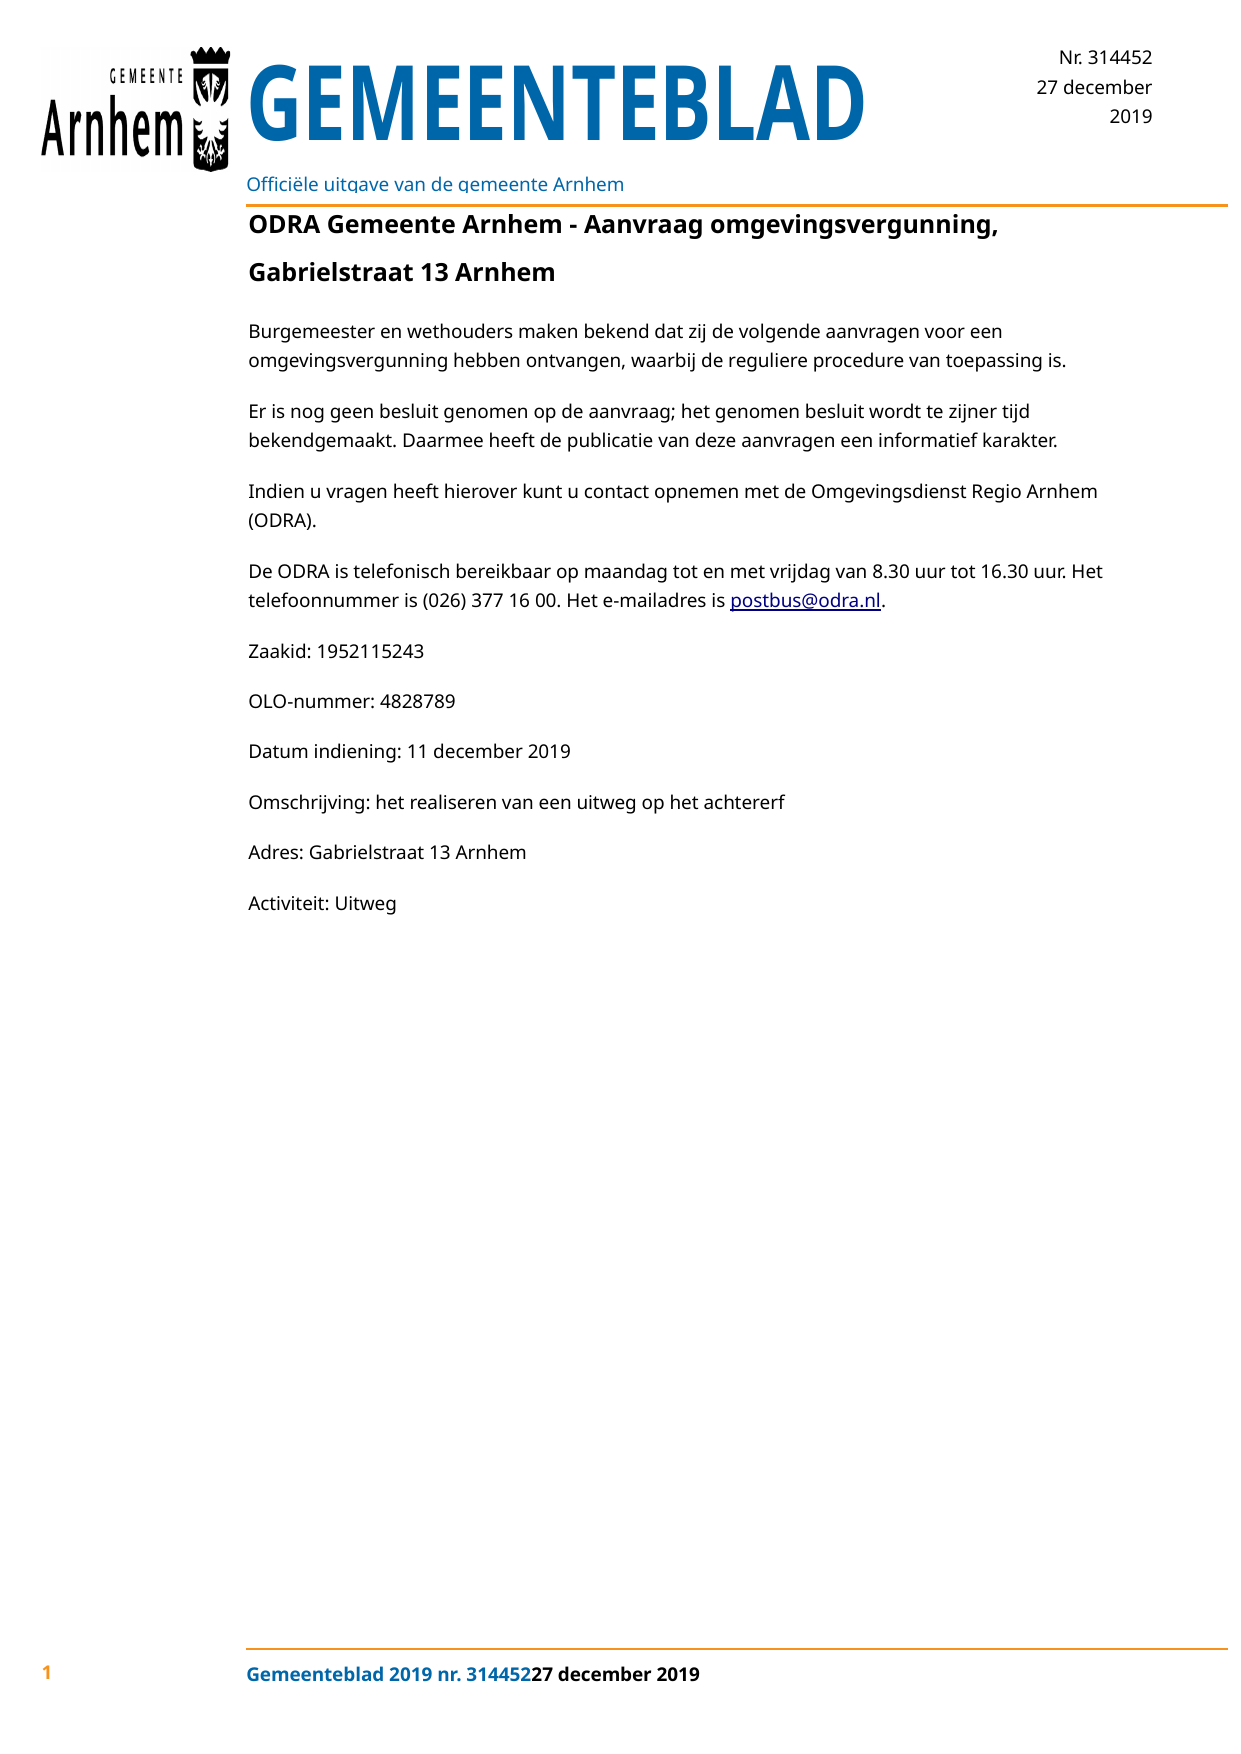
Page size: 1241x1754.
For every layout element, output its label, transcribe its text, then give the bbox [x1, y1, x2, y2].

text Indien u vragen heeft hierover kunt u contact opnemen met de Omgevingsdienst Regio Arnhem (ODRA). [248, 478, 1152, 533]
text OLO-nummer: 4828789 [248, 688, 1152, 714]
text Zaakid: 1952115243 [248, 638, 1152, 664]
text ODRA Gemeente Arnhem - Aanvraag omgevingsvergunning, Gabrielstraat 13 Arnhem [248, 207, 1152, 288]
text Activiteit: Uitweg [248, 890, 1152, 916]
text Omschrijving: het realiseren van een uitweg op het achtererf [248, 789, 1152, 815]
text Datum indiening: 11 december 2019 [248, 739, 1152, 764]
picture [41, 47, 231, 172]
text Adres: Gabrielstraat 13 Arnhem [248, 839, 1152, 865]
text Er is nog geen besluit genomen op de aanvraag; het genomen besluit wordt te zijner tijd bekendgemaakt. Daarmee heeft de publicatie van deze aanvragen een informatief karakter. [248, 398, 1152, 453]
text De ODRA is telefonisch bereikbaar op maandag tot en met vrijdag van 8.30 uur tot 16.30 uur. Het telefoonnummer is (026) 377 16 00. Het e-mailadres is postbus@odra.nl. [248, 558, 1152, 613]
text Burgemeester en wethouders maken bekend dat zij de volgende aanvragen voor een omgevingsvergunning hebben ontvangen, waarbij de reguliere procedure van toepassing is. [248, 318, 1152, 373]
